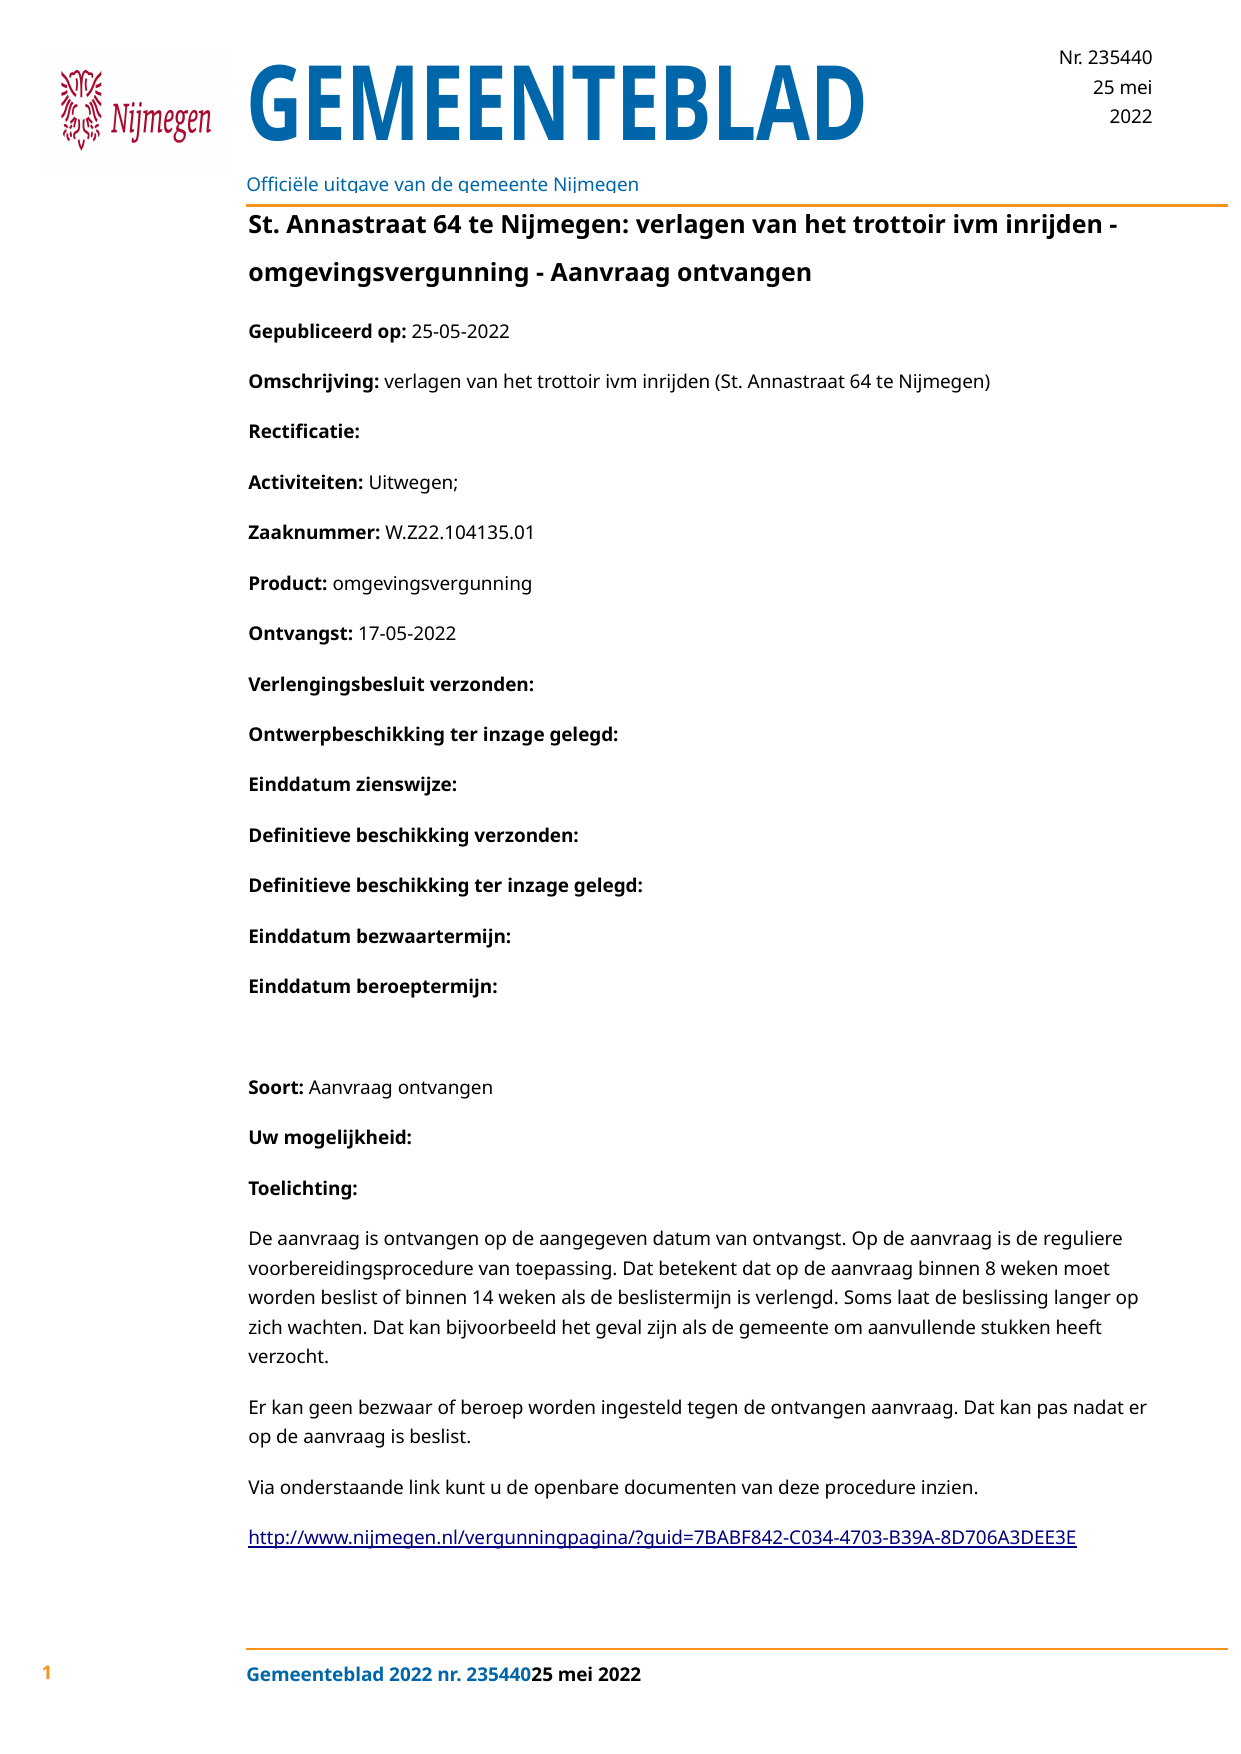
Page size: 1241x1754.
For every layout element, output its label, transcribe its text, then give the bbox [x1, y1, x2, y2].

picture [41, 47, 231, 172]
text Rectificatie: [248, 419, 1152, 444]
text Toelichting: [248, 1175, 1152, 1201]
text Definitieve beschikking verzonden: [248, 822, 1152, 848]
text Product: omgevingsvergunning [248, 570, 1152, 596]
text Einddatum zienswijze: [248, 772, 1152, 797]
text Ontwerpbeschikking ter inzage gelegd: [248, 721, 1152, 747]
text St. Annastraat 64 te Nijmegen: verlagen van het trottoir ivm inrijden - omgevingsvergunning - Aanvraag ontvangen [248, 207, 1152, 288]
text Er kan geen bezwaar of beroep worden ingesteld tegen de ontvangen aanvraag. Dat kan pas nadat er op de aanvraag is beslist. [248, 1394, 1152, 1449]
text http://www.nijmegen.nl/vergunningpagina/?guid=7BABF842-C034-4703-B39A-8D706A3DEE3E [248, 1524, 1152, 1550]
text Activiteiten: Uitwegen; [248, 469, 1152, 495]
text Uw mogelijkheid: [248, 1124, 1152, 1150]
text Via onderstaande link kunt u de openbare documenten van deze procedure inzien. [248, 1474, 1152, 1500]
text Einddatum beroeptermijn: [248, 973, 1152, 999]
text Ontvangst: 17-05-2022 [248, 620, 1152, 646]
text De aanvraag is ontvangen op de aangegeven datum van ontvangst. Op de aanvraag is de reguliere voorbereidingsprocedure van toepassing. Dat betekent dat op de aanvraag binnen 8 weken moet worden beslist of binnen 14 weken als de beslistermijn is verlengd. Soms laat de beslissing langer op zich wachten. Dat kan bijvoorbeeld het geval zijn als de gemeente om aanvullende stukken heeft verzocht. [248, 1225, 1152, 1369]
text Zaaknummer: W.Z22.104135.01 [248, 519, 1152, 545]
text Gepubliceerd op: 25-05-2022 [248, 318, 1152, 344]
text Omschrijving: verlagen van het trottoir ivm inrijden (St. Annastraat 64 te Nijmegen) [248, 368, 1152, 394]
text Soort: Aanvraag ontvangen [248, 1074, 1152, 1100]
text Verlengingsbesluit verzonden: [248, 671, 1152, 697]
text Definitieve beschikking ter inzage gelegd: [248, 872, 1152, 898]
text Einddatum bezwaartermijn: [248, 923, 1152, 949]
